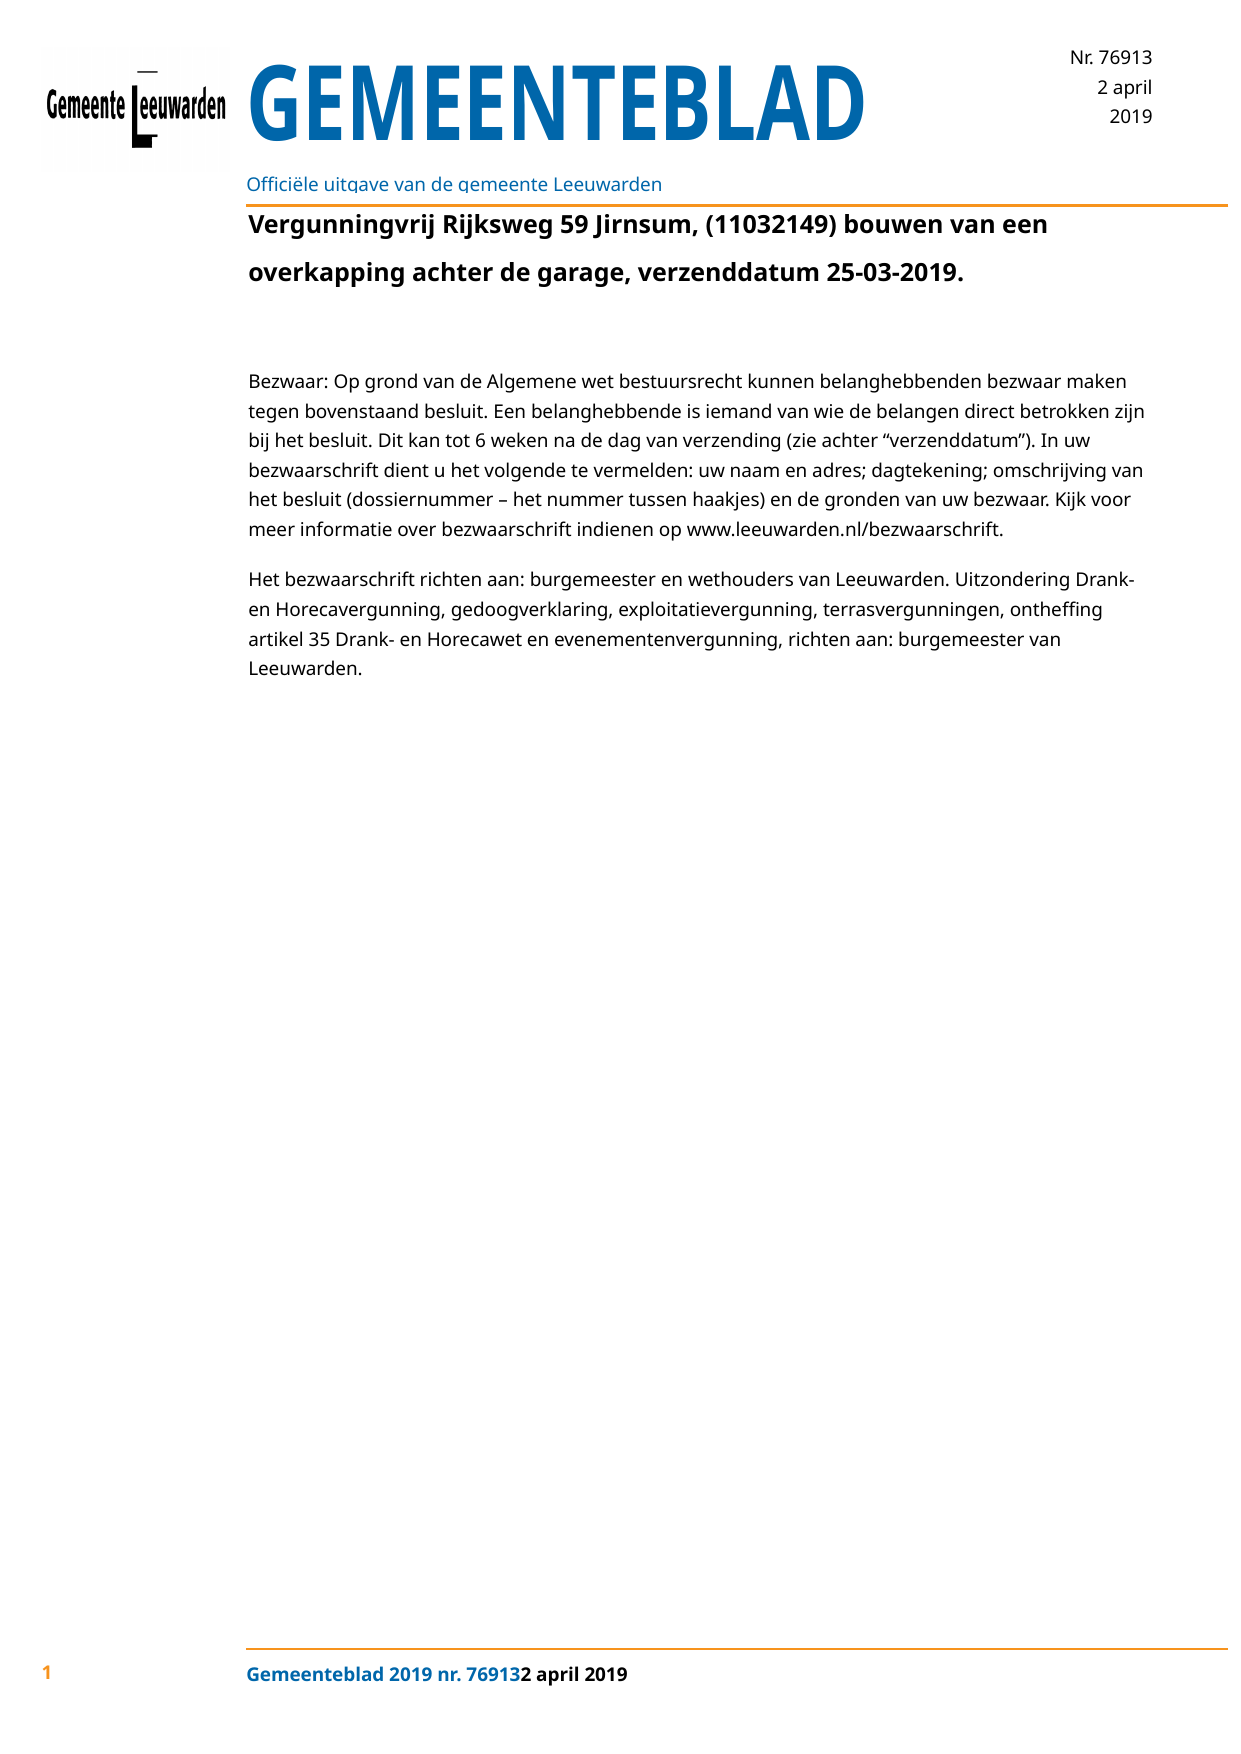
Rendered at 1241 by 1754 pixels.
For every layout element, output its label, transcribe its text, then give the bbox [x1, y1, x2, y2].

picture [41, 47, 231, 172]
text Bezwaar: Op grond van de Algemene wet bestuursrecht kunnen belanghebbenden bezwaar maken tegen bovenstaand besluit. Een belanghebbende is iemand van wie de belangen direct betrokken zijn bij het besluit. Dit kan tot 6 weken na de dag van verzending (zie achter “verzenddatum”). In uw bezwaarschrift dient u het volgende te vermelden: uw naam en adres; dagtekening; omschrijving van het besluit (dossiernummer – het nummer tussen haakjes) en de gronden van uw bezwaar. Kijk voor meer informatie over bezwaarschrift indienen op www.leeuwarden.nl/bezwaarschrift. [248, 368, 1152, 542]
text Het bezwaarschrift richten aan: burgemeester en wethouders van Leeuwarden. Uitzondering Drank- en Horecavergunning, gedoogverklaring, exploitatievergunning, terrasvergunningen, ontheffing artikel 35 Drank- en Horecawet en evenementenvergunning, richten aan: burgemeester van Leeuwarden. [248, 567, 1152, 681]
text Vergunningvrij Rijksweg 59 Jirnsum, (11032149) bouwen van een overkapping achter de garage, verzenddatum 25-03-2019. [248, 207, 1152, 288]
